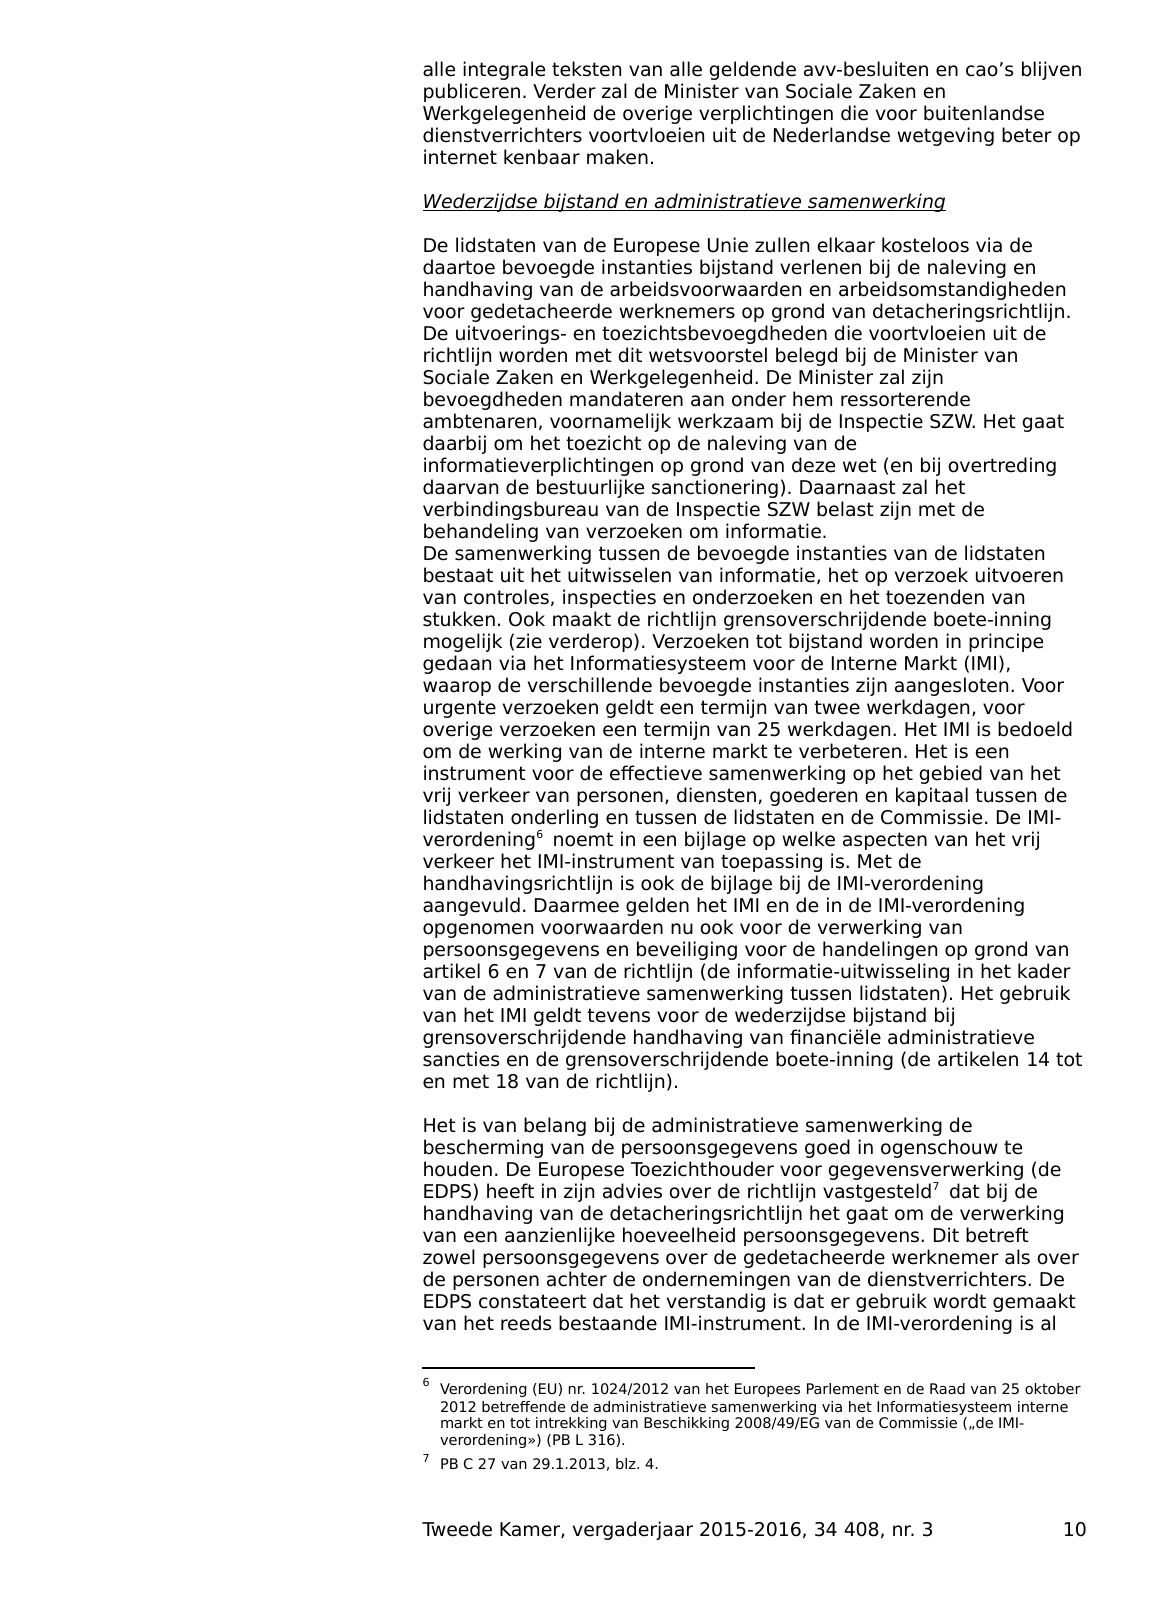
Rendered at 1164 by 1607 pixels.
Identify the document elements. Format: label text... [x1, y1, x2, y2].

subtitle Wederzijdse bijstand en administratieve samenwerking [422, 191, 1087, 213]
text PB C 27 van 29.1.2013, blz. 4. [422, 1452, 1087, 1474]
text alle integrale teksten van alle geldende avv-besluiten en cao’s blijven publiceren. Verder zal de Minister van Sociale Zaken en Werkgelegenheid de overige verplichtingen die voor buitenlandse dienstverrichters voortvloeien uit de Nederlandse wetgeving beter op internet kenbaar maken. [422, 59, 1087, 169]
text De lidstaten van de Europese Unie zullen elkaar kosteloos via de daartoe bevoegde instanties bijstand verlenen bij de naleving en handhaving van de arbeidsvoorwaarden en arbeidsomstandigheden voor gedetacheerde werknemers op grond van detacheringsrichtlijn. De uitvoerings- en toezichtsbevoegdheden die voortvloeien uit de richtlijn worden met dit wetsvoorstel belegd bij de Minister van Sociale Zaken en Werkgelegenheid. De Minister zal zijn bevoegdheden mandateren aan onder hem ressorterende ambtenaren, voornamelijk werkzaam bij de Inspectie SZW. Het gaat daarbij om het toezicht op de naleving van de informatieverplichtingen op grond van deze wet (en bij overtreding daarvan de bestuurlijke sanctionering). Daarnaast zal het verbindingsbureau van de Inspectie SZW belast zijn met de behandeling van verzoeken om informatie. [422, 235, 1087, 543]
text De samenwerking tussen de bevoegde instanties van de lidstaten bestaat uit het uitwisselen van informatie, het op verzoek uitvoeren van controles, inspecties en onderzoeken en het toezenden van stukken. Ook maakt de richtlijn grensoverschrijdende boete-inning mogelijk (zie verderop). Verzoeken tot bijstand worden in principe gedaan via het Informatiesysteem voor de Interne Markt (IMI), waarop de verschillende bevoegde instanties zijn aangesloten. Voor urgente verzoeken geldt een termijn van twee werkdagen, voor overige verzoeken een termijn van 25 werkdagen. Het IMI is bedoeld om de werking van de interne markt te verbeteren. Het is een instrument voor de effectieve samenwerking op het gebied van het vrij verkeer van personen, diensten, goederen en kapitaal tussen de lidstaten onderling en tussen de lidstaten en de Commissie. De IMI-verordening noemt in een bijlage op welke aspecten van het vrij verkeer het IMI-instrument van toepassing is. Met de handhavingsrichtlijn is ook de bijlage bij de IMI-verordening aangevuld. Daarmee gelden het IMI en de in de IMI-verordening opgenomen voorwaarden nu ook voor de verwerking van persoonsgegevens en beveiliging voor de handelingen op grond van artikel 6 en 7 van de richtlijn (de informatie-uitwisseling in het kader van de administratieve samenwerking tussen lidstaten). Het gebruik van het IMI geldt tevens voor de wederzijdse bijstand bij grensoverschrijdende handhaving van financiële administratieve sancties en de grensoverschrijdende boete-inning (de artikelen 14 tot en met 18 van de richtlijn). [422, 543, 1087, 1092]
text Het is van belang bij de administratieve samenwerking de bescherming van de persoonsgegevens goed in ogenschouw te houden. De Europese Toezichthouder voor gegevensverwerking (de EDPS) heeft in zijn advies over de richtlijn vastgesteld dat bij de handhaving van de detacheringsrichtlijn het gaat om de verwerking van een aanzienlijke hoeveelheid persoonsgegevens. Dit betreft zowel persoonsgegevens over de gedetacheerde werknemer als over de personen achter de ondernemingen van de dienstverrichters. De EDPS constateert dat het verstandig is dat er gebruik wordt gemaakt van het reeds bestaande IMI-instrument. In de IMI-verordening is al [422, 1115, 1087, 1334]
text Verordening (EU) nr. 1024/2012 van het Europees Parlement en de Raad van 25 oktober 2012 betreffende de administratieve samenwerking via het Informatiesysteem interne markt en tot intrekking van Beschikking 2008/49/EG van de Commissie („de IMI-verordening») (PB L 316). [422, 1377, 1087, 1449]
